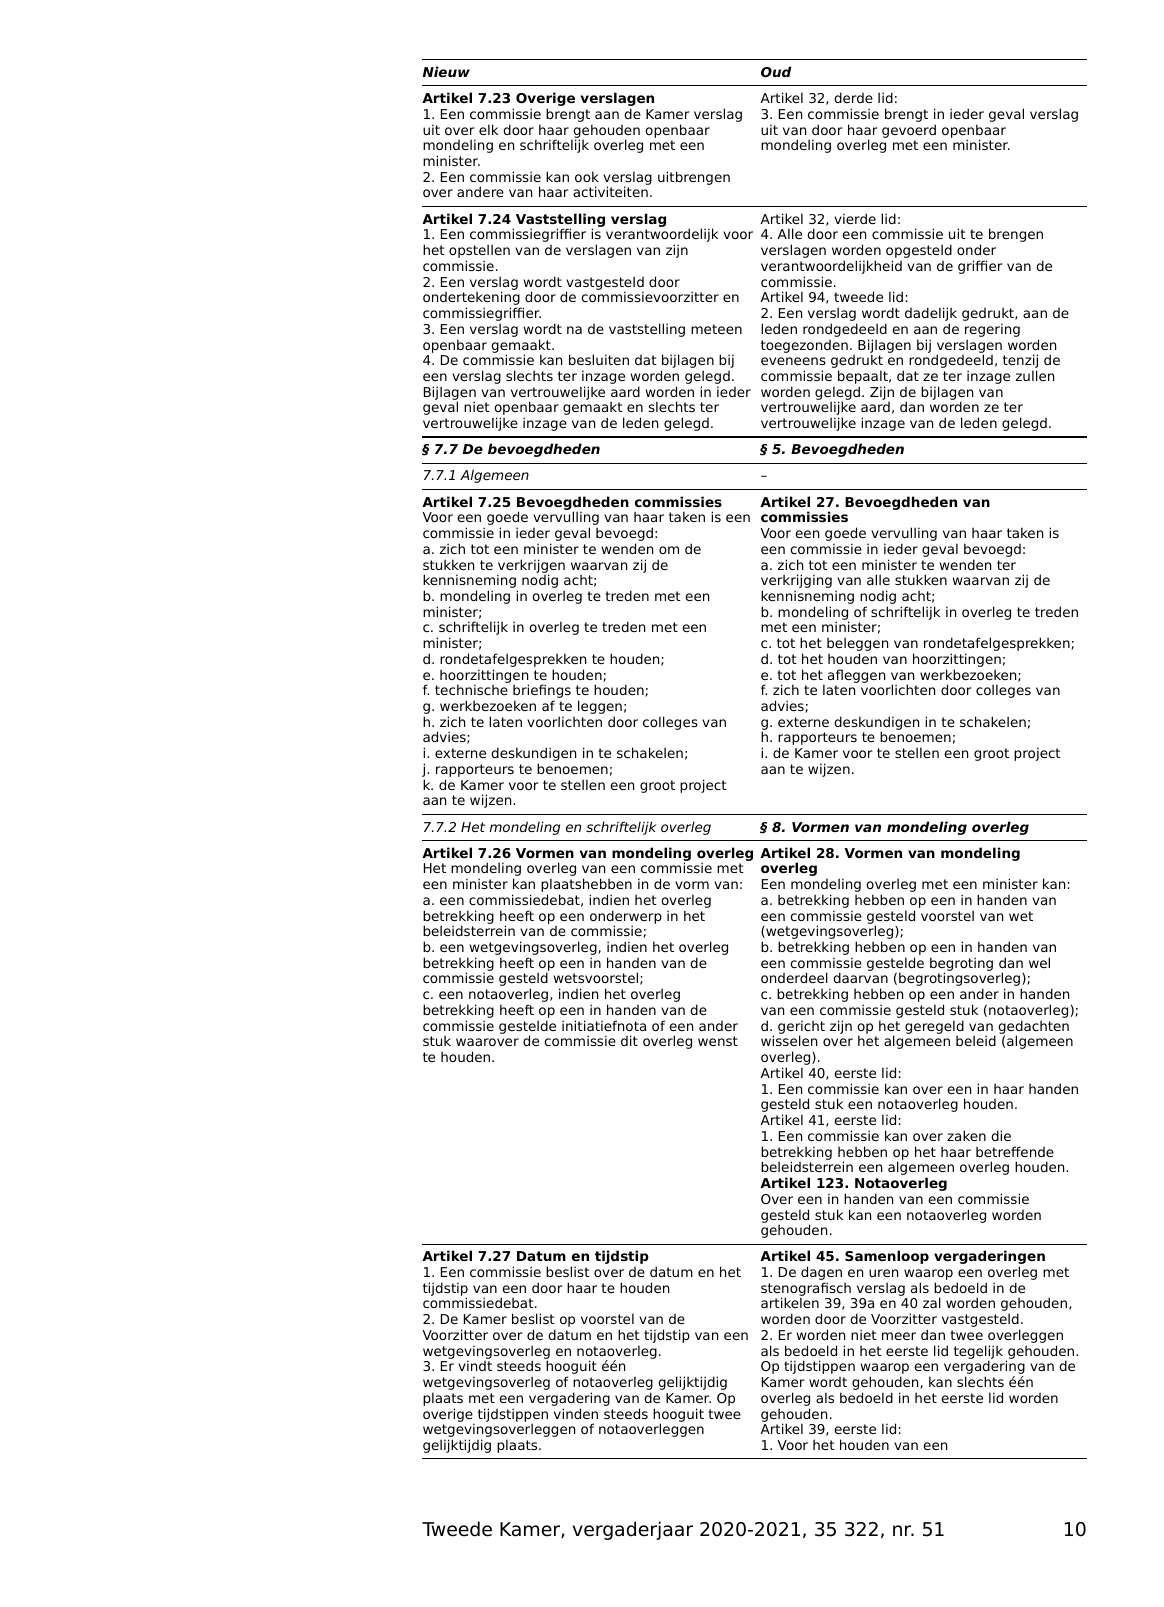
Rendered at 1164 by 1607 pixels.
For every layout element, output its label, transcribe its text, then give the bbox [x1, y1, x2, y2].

table_cell Artikel 7.23 Overige verslagen 1. Een commissie brengt aan de Kamer verslag uit over elk door haar gehouden openbaar mondeling en schriftelijk overleg met een minister. 2. Een commissie kan ook verslag uitbrengen over andere van haar activiteiten. [422, 86, 754, 206]
table_cell § 5. Bevoegdheden [754, 438, 1087, 462]
table_cell Artikel 32, vierde lid: 4. Alle door een commissie uit te brengen verslagen worden opgesteld onder verantwoordelijkheid van de griffier van de commissie. Artikel 94, tweede lid: 2. Een verslag wordt dadelijk gedrukt, aan de leden rondgedeeld en aan de regering toegezonden. Bijlagen bij verslagen worden eveneens gedrukt en rondgedeeld, tenzij de commissie bepaalt, dat ze ter inzage zullen worden gelegd. Zijn de bijlagen van vertrouwelijke aard, dan worden ze ter vertrouwelijke inzage van de leden gelegd. [754, 207, 1087, 436]
table_header Oud [754, 60, 1087, 85]
table_cell Artikel 7.25 Bevoegdheden commissies Voor een goede vervulling van haar taken is een commissie in ieder geval bevoegd: a. zich tot een minister te wenden om de stukken te verkrijgen waarvan zij de kennisneming nodig acht; b. mondeling in overleg te treden met een minister; c. schriftelijk in overleg te treden met een minister; d. rondetafelgesprekken te houden; e. hoorzittingen te houden; f. technische briefings te houden; g. werkbezoeken af te leggen; h. zich te laten voorlichten door colleges van advies; i. externe deskundigen in te schakelen; j. rapporteurs te benoemen; k. de Kamer voor te stellen een groot project aan te wijzen. [422, 490, 754, 814]
table_cell Artikel 45. Samenloop vergaderingen 1. De dagen en uren waarop een overleg met stenografisch verslag als bedoeld in de artikelen 39, 39a en 40 zal worden gehouden, worden door de Voorzitter vastgesteld. 2. Er worden niet meer dan twee overleggen als bedoeld in het eerste lid tegelijk gehouden. Op tijdstippen waarop een vergadering van de Kamer wordt gehouden, kan slechts één overleg als bedoeld in het eerste lid worden gehouden. Artikel 39, eerste lid: 1. Voor het houden van een [754, 1245, 1087, 1458]
table_cell Artikel 27. Bevoegdheden van commissies Voor een goede vervulling van haar taken is een commissie in ieder geval bevoegd: a. zich tot een minister te wenden ter verkrijging van alle stukken waarvan zij de kennisneming nodig acht; b. mondeling of schriftelijk in overleg te treden met een minister; c. tot het beleggen van rondetafelgesprekken; d. tot het houden van hoorzittingen; e. tot het afleggen van werkbezoeken; f. zich te laten voorlichten door colleges van advies; g. externe deskundigen in te schakelen; h. rapporteurs te benoemen; i. de Kamer voor te stellen een groot project aan te wijzen. [754, 490, 1087, 814]
table_cell Artikel 7.27 Datum en tijdstip 1. Een commissie beslist over de datum en het tijdstip van een door haar te houden commissiedebat. 2. De Kamer beslist op voorstel van de Voorzitter over de datum en het tijdstip van een wetgevingsoverleg en notaoverleg. 3. Er vindt steeds hooguit één wetgevingsoverleg of notaoverleg gelijktijdig plaats met een vergadering van de Kamer. Op overige tijdstippen vinden steeds hooguit twee wetgevingsoverleggen of notaoverleggen gelijktijdig plaats. [422, 1245, 754, 1458]
table_cell 7.7.2 Het mondeling en schriftelijk overleg [422, 815, 754, 840]
table_cell Artikel 28. Vormen van mondeling overleg Een mondeling overleg met een minister kan: a. betrekking hebben op een in handen van een commissie gesteld voorstel van wet (wetgevingsoverleg); b. betrekking hebben op een in handen van een commissie gestelde begroting dan wel onderdeel daarvan (begrotingsoverleg); c. betrekking hebben op een ander in handen van een commissie gesteld stuk (notaoverleg); d. gericht zijn op het geregeld van gedachten wisselen over het algemeen beleid (algemeen overleg). Artikel 40, eerste lid: 1. Een commissie kan over een in haar handen gesteld stuk een notaoverleg houden. Artikel 41, eerste lid: 1. Een commissie kan over zaken die betrekking hebben op het haar betreffende beleidsterrein een algemeen overleg houden. Artikel 123. Notaoverleg Over een in handen van een commissie gesteld stuk kan een notaoverleg worden gehouden. [754, 841, 1087, 1243]
table_cell Artikel 32, derde lid: 3. Een commissie brengt in ieder geval verslag uit van door haar gevoerd openbaar mondeling overleg met een minister. [754, 86, 1087, 206]
table_cell § 7.7 De bevoegdheden [422, 438, 754, 462]
table_header Nieuw [422, 60, 754, 85]
table_cell – [754, 464, 1087, 489]
table_cell Artikel 7.26 Vormen van mondeling overleg Het mondeling overleg van een commissie met een minister kan plaatshebben in de vorm van: a. een commissiedebat, indien het overleg betrekking heeft op een onderwerp in het beleidsterrein van de commissie; b. een wetgevingsoverleg, indien het overleg betrekking heeft op een in handen van de commissie gesteld wetsvoorstel; c. een notaoverleg, indien het overleg betrekking heeft op een in handen van de commissie gestelde initiatiefnota of een ander stuk waarover de commissie dit overleg wenst te houden. [422, 841, 754, 1243]
table_cell § 8. Vormen van mondeling overleg [754, 815, 1087, 840]
table_cell 7.7.1 Algemeen [422, 464, 754, 489]
table_cell Artikel 7.24 Vaststelling verslag 1. Een commissiegriffier is verantwoordelijk voor het opstellen van de verslagen van zijn commissie. 2. Een verslag wordt vastgesteld door ondertekening door de commissievoorzitter en commissiegriffier. 3. Een verslag wordt na de vaststelling meteen openbaar gemaakt. 4. De commissie kan besluiten dat bijlagen bij een verslag slechts ter inzage worden gelegd. Bijlagen van vertrouwelijke aard worden in ieder geval niet openbaar gemaakt en slechts ter vertrouwelijke inzage van de leden gelegd. [422, 207, 754, 436]
